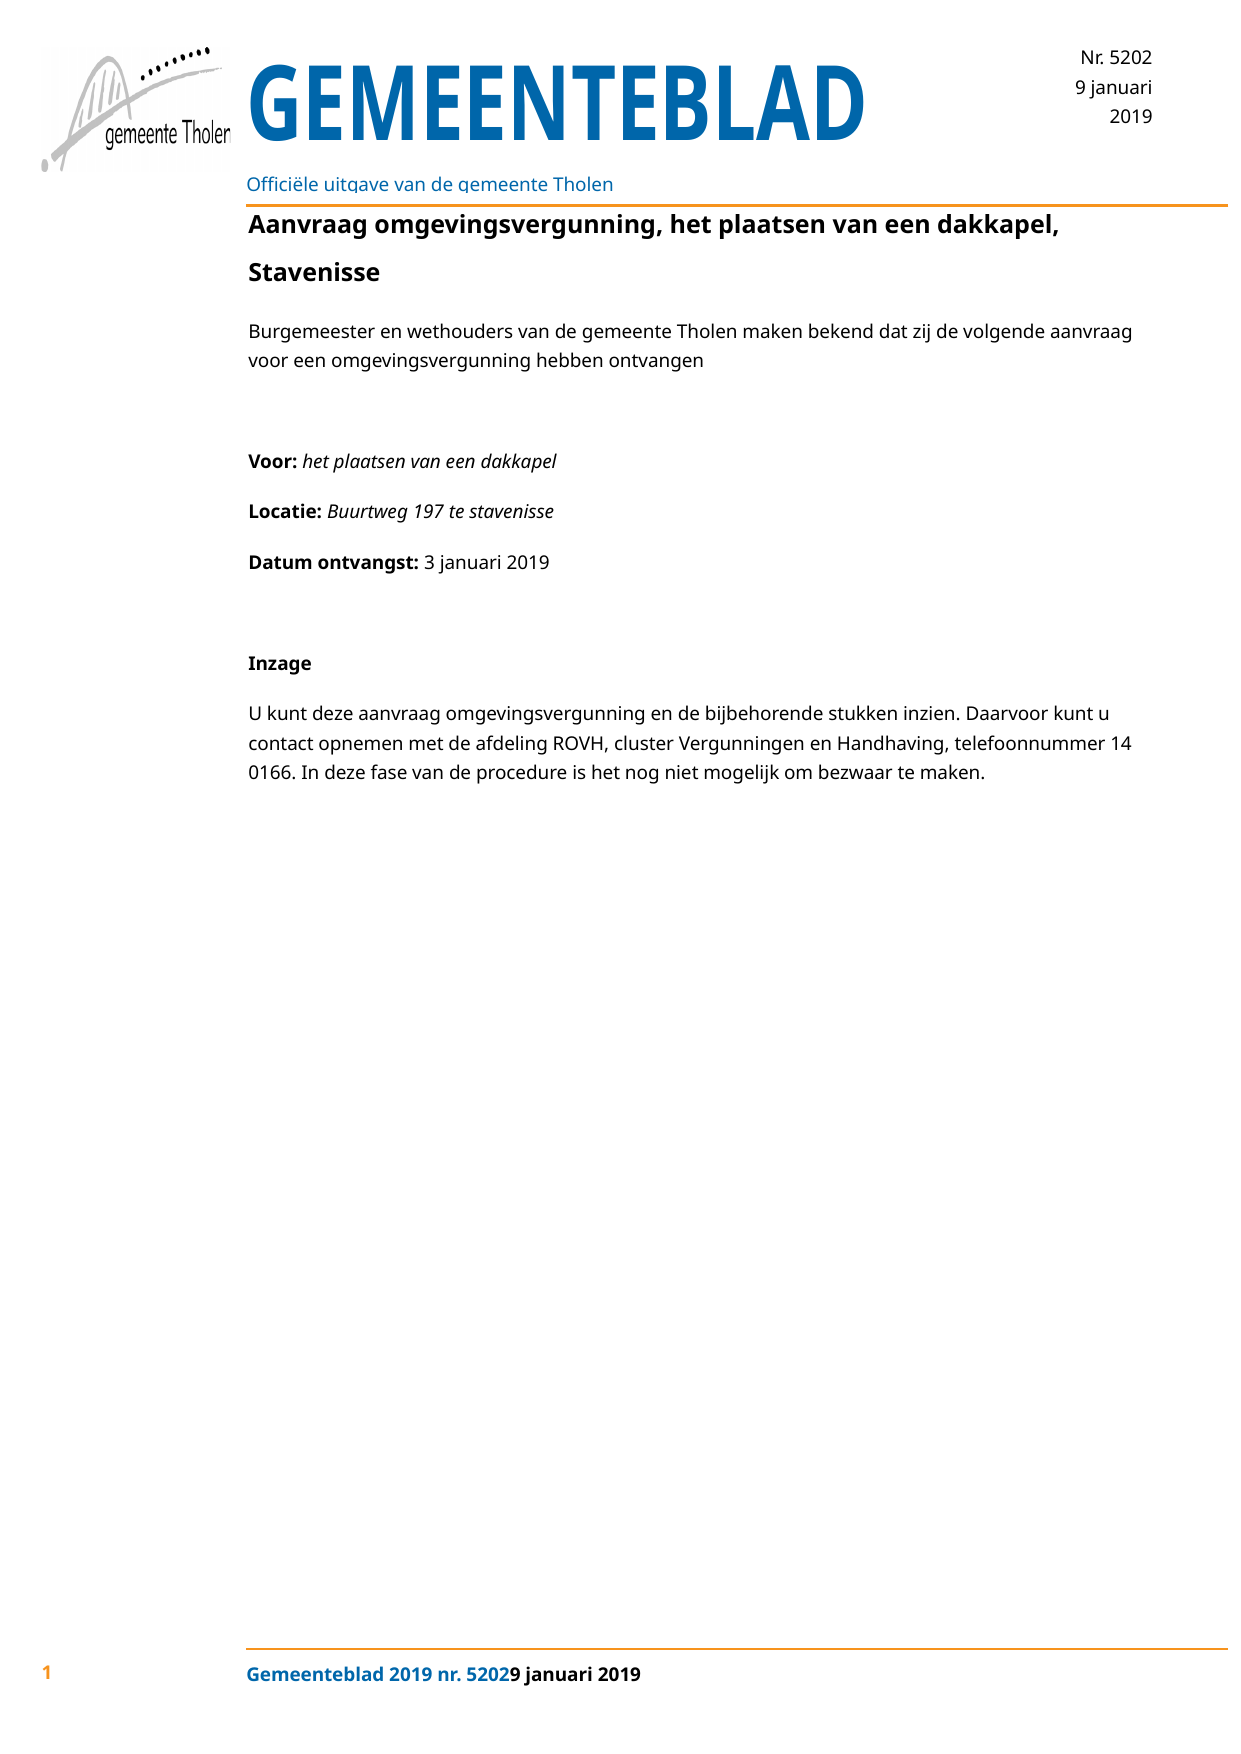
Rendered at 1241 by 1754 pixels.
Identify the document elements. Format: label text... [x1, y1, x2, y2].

text Locatie: Buurtweg 197 te stavenisse [248, 499, 1152, 524]
text Burgemeester en wethouders van de gemeente Tholen maken bekend dat zij de volgende aanvraag voor een omgevingsvergunning hebben ontvangen [248, 318, 1152, 373]
picture [41, 47, 231, 172]
text Inzage [248, 650, 1152, 676]
text Voor: het plaatsen van een dakkapel [248, 448, 1152, 474]
text Datum ontvangst: 3 januari 2019 [248, 549, 1152, 575]
text Aanvraag omgevingsvergunning, het plaatsen van een dakkapel, Stavenisse [248, 207, 1152, 288]
text U kunt deze aanvraag omgevingsvergunning en de bijbehorende stukken inzien. Daarvoor kunt u contact opnemen met de afdeling ROVH, cluster Vergunningen en Handhaving, telefoonnummer 14 0166. In deze fase van de procedure is het nog niet mogelijk om bezwaar te maken. [248, 700, 1152, 785]
